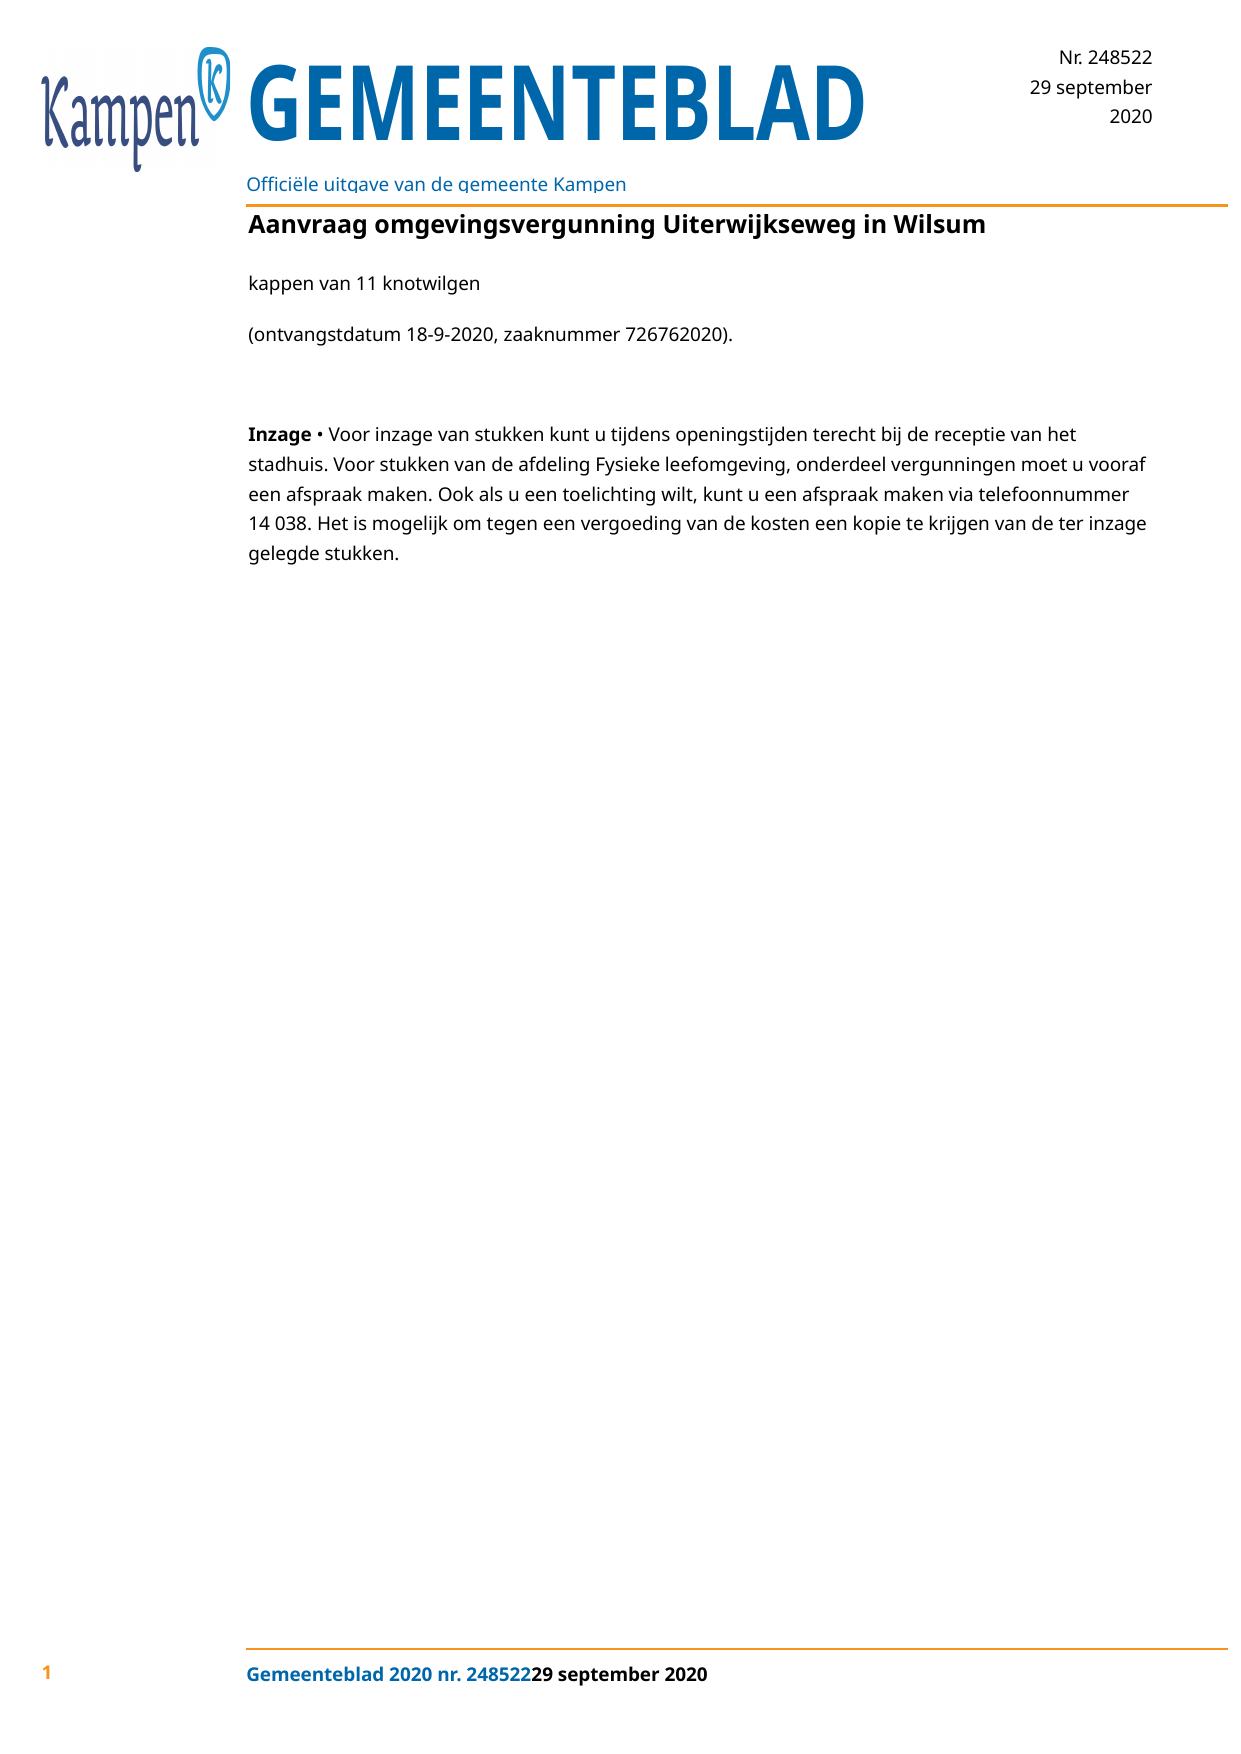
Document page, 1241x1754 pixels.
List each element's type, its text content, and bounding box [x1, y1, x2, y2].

text Inzage • Voor inzage van stukken kunt u tijdens openingstijden terecht bij de receptie van het stadhuis. Voor stukken van de afdeling Fysieke leefomgeving, onderdeel vergunningen moet u vooraf een afspraak maken. Ook als u een toelichting wilt, kunt u een afspraak maken via telefoonnummer 14 038. Het is mogelijk om tegen een vergoeding van de kosten een kopie te krijgen van de ter inzage gelegde stukken. [248, 422, 1152, 566]
picture [41, 47, 231, 172]
text (ontvangstdatum 18-9-2020, zaaknummer 726762020). [248, 321, 1152, 346]
text Aanvraag omgevingsvergunning Uiterwijkseweg in Wilsum [248, 207, 1152, 241]
text kappen van 11 knotwilgen [248, 270, 1152, 296]
